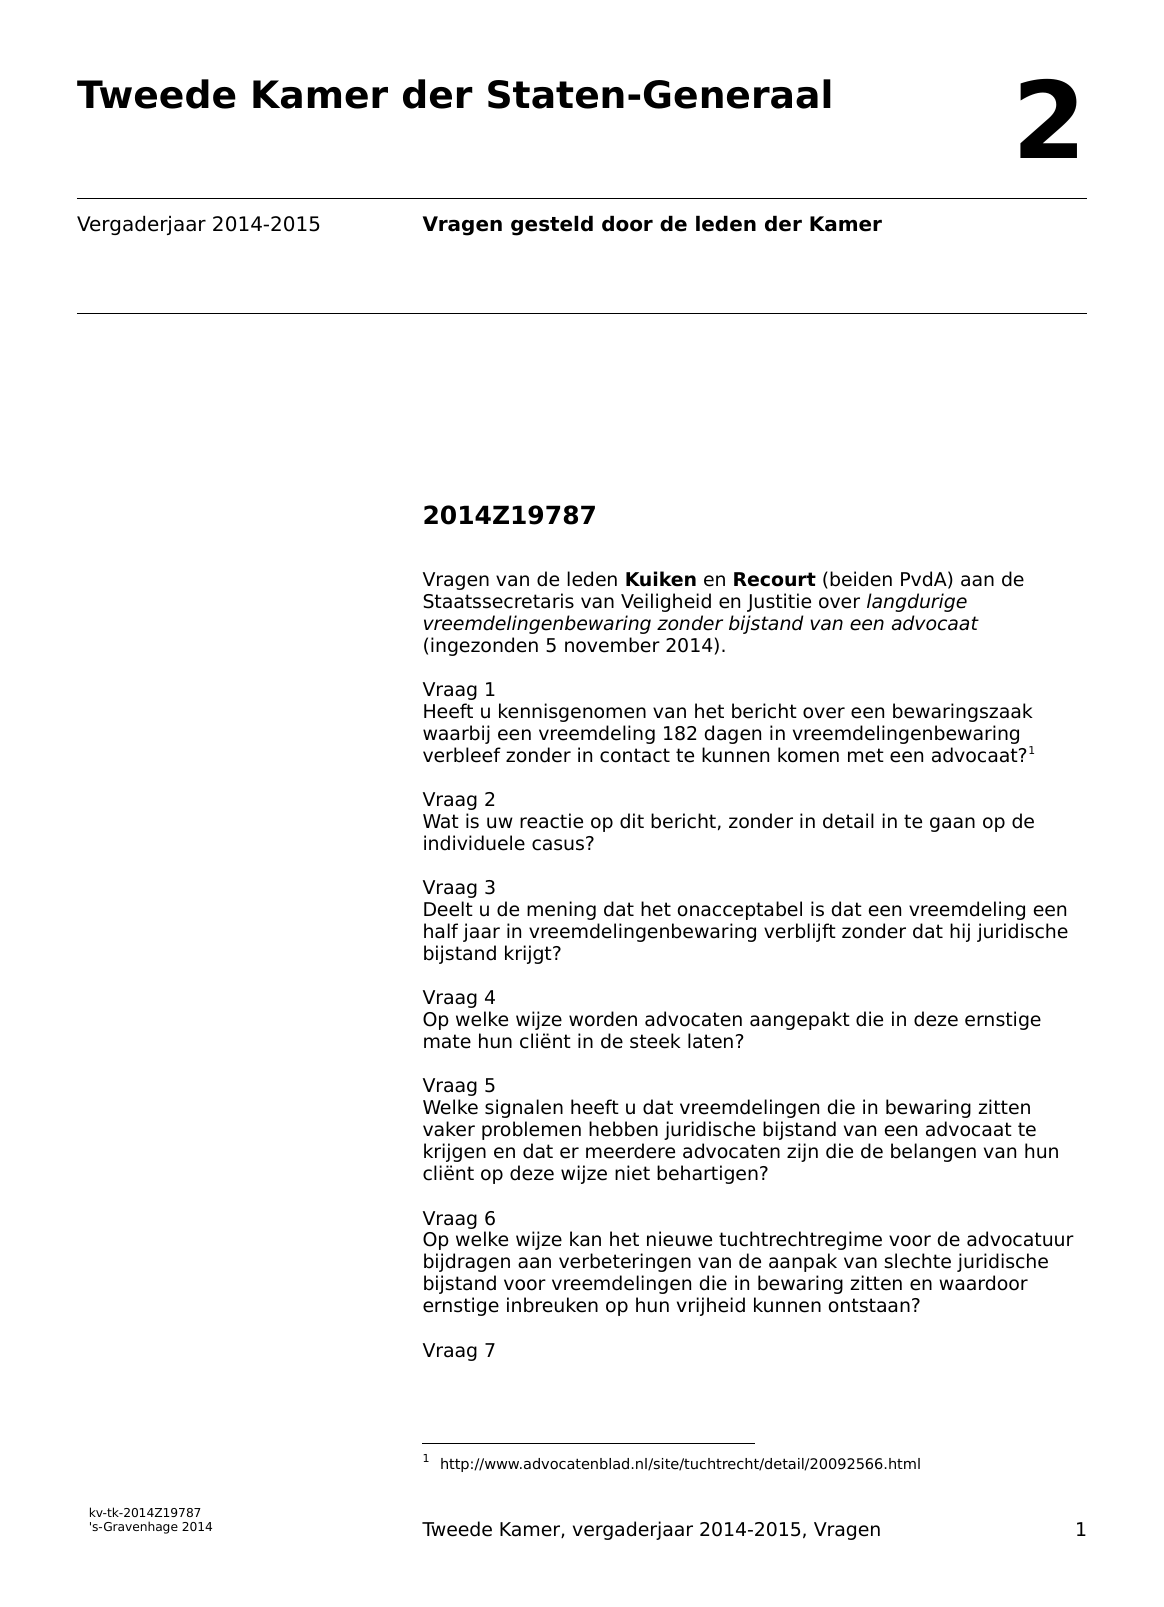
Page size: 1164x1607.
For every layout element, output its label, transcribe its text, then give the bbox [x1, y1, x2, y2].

text Deelt u de mening dat het onacceptabel is dat een vreemdeling een half jaar in vreemdelingenbewaring verblijft zonder dat hij juridische bijstand krijgt? [422, 899, 1087, 965]
text Op welke wijze kan het nieuwe tuchtrechtregime voor de advocatuur bijdragen aan verbeteringen van de aanpak van slechte juridische bijstand voor vreemdelingen die in bewaring zitten en waardoor ernstige inbreuken op hun vrijheid kunnen ontstaan? [422, 1229, 1087, 1317]
text Vragen van de leden Kuiken en Recourt (beiden PvdA) aan de Staatssecretaris van Veiligheid en Justitie over langdurige vreemdelingenbewaring zonder bijstand van een advocaat (ingezonden 5 november 2014). [422, 569, 1087, 657]
text Vraag 2 [422, 789, 1087, 811]
text http://www.advocatenblad.nl/site/tuchtrecht/detail/20092566.html [422, 1452, 1087, 1474]
table_header 2 [886, 59, 1087, 198]
table_cell Vergaderjaar 2014-2015 [77, 199, 422, 313]
text Vraag 6 [422, 1207, 1087, 1229]
text Op welke wijze worden advocaten aangepakt die in deze ernstige mate hun cliënt in de steek laten? [422, 1009, 1087, 1053]
text Vraag 5 [422, 1075, 1087, 1097]
text Vraag 1 [422, 679, 1087, 701]
text Vraag 4 [422, 987, 1087, 1009]
table_cell Vragen gesteld door de leden der Kamer [422, 199, 1087, 313]
text 2014Z19787 [422, 501, 1087, 531]
text 's-Gravenhage 2014 [88, 1520, 323, 1534]
text Vraag 7 [422, 1339, 1087, 1361]
text Welke signalen heeft u dat vreemdelingen die in bewaring zitten vaker problemen hebben juridische bijstand van een advocaat te krijgen en dat er meerdere advocaten zijn die de belangen van hun cliënt op deze wijze niet behartigen? [422, 1097, 1087, 1185]
text Vraag 3 [422, 877, 1087, 899]
table_header Tweede Kamer der Staten-Generaal [77, 59, 886, 198]
text Wat is uw reactie op dit bericht, zonder in detail in te gaan op de individuele casus? [422, 811, 1087, 855]
text Heeft u kennisgenomen van het bericht over een bewaringszaak waarbij een vreemdeling 182 dagen in vreemdelingenbewaring verbleef zonder in contact te kunnen komen met een advocaat? [422, 701, 1087, 767]
text kv-tk-2014Z19787 [88, 1506, 323, 1520]
